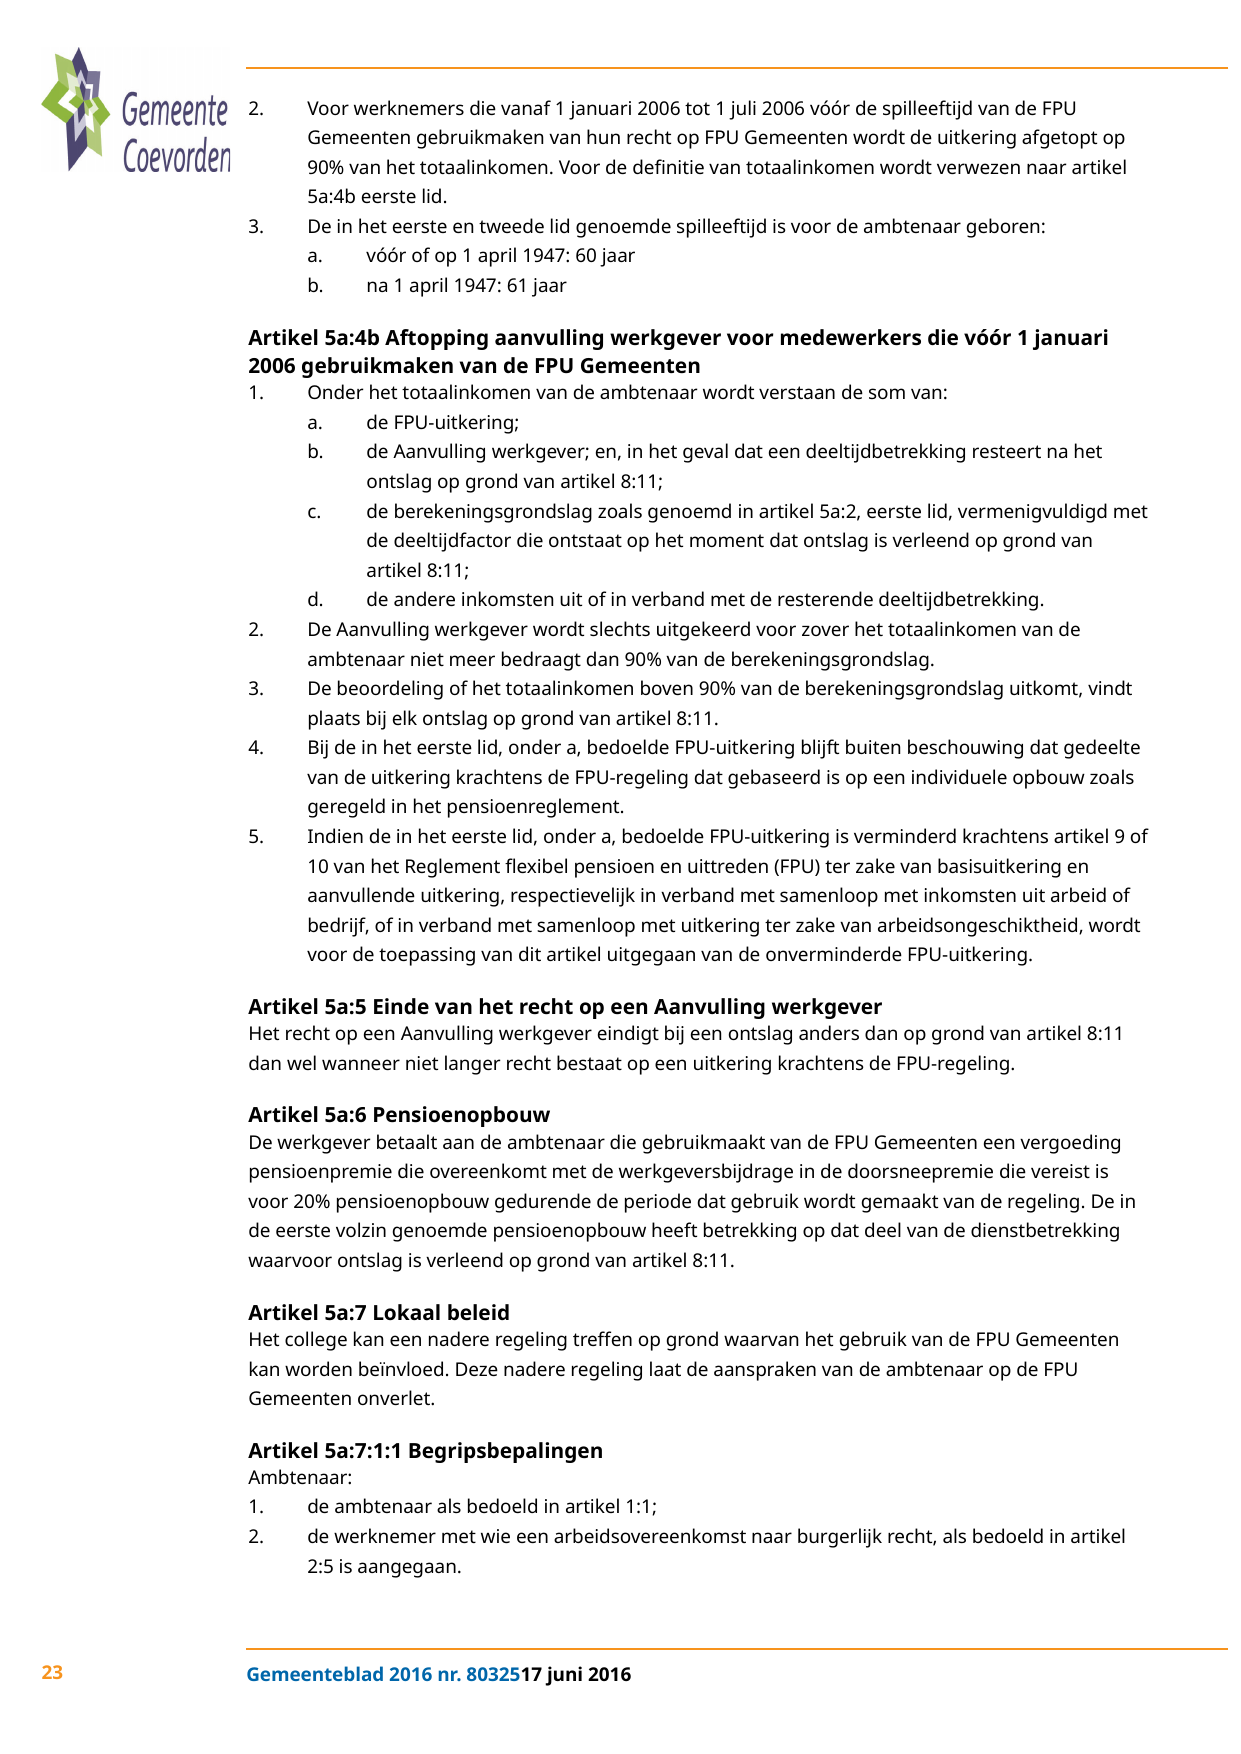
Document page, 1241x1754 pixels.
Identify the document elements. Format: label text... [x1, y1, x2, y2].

text Het college kan een nadere regeling treffen op grond waarvan het gebruik van de FPU Gemeenten kan worden beïnvloed. Deze nadere regeling laat de aanspraken van de ambtenaar op de FPU Gemeenten onverlet. [248, 1326, 1152, 1411]
text Artikel 5a:7 Lokaal beleid [248, 1298, 1152, 1326]
list De in het eerste en tweede lid genoemde spilleeftijd is voor de ambtenaar geboren: [248, 213, 1152, 239]
text Artikel 5a:4b Aftopping aanvulling werkgever voor medewerkers die vóór 1 januari 2006 gebruikmaken van de FPU Gemeenten [248, 323, 1152, 379]
list de Aanvulling werkgever; en, in het geval dat een deeltijdbetrekking resteert na het ontslag op grond van artikel 8:11; [307, 439, 1152, 494]
list de andere inkomsten uit of in verband met de resterende deeltijdbetrekking. [307, 587, 1152, 612]
list de werknemer met wie een arbeidsovereenkomst naar burgerlijk recht, als bedoeld in artikel 2:5 is aangegaan. [248, 1523, 1152, 1579]
list Voor werknemers die vanaf 1 januari 2006 tot 1 juli 2006 vóór de spilleeftijd van de FPU Gemeenten gebruikmaken van hun recht op FPU Gemeenten wordt de uitkering afgetopt op 90% van het totaalinkomen. Voor de definitie van totaalinkomen wordt verwezen naar artikel 5a:4b eerste lid. [248, 95, 1152, 209]
list na 1 april 1947: 61 jaar [307, 272, 1152, 298]
text Artikel 5a:6 Pensioenopbouw [248, 1101, 1152, 1129]
text Ambtenaar: [248, 1464, 1152, 1490]
list De beoordeling of het totaalinkomen boven 90% van de berekeningsgrondslag uitkomt, vindt plaats bij elk ontslag op grond van artikel 8:11. [248, 675, 1152, 731]
list de berekeningsgrondslag zoals genoemd in artikel 5a:2, eerste lid, vermenigvuldigd met de deeltijdfactor die ontstaat op het moment dat ontslag is verleend op grond van artikel 8:11; [307, 498, 1152, 583]
text Artikel 5a:5 Einde van het recht op een Aanvulling werkgever [248, 992, 1152, 1021]
list Bij de in het eerste lid, onder a, bedoelde FPU-uitkering blijft buiten beschouwing dat gedeelte van de uitkering krachtens de FPU-regeling dat gebaseerd is op een individuele opbouw zoals geregeld in het pensioenreglement. [248, 734, 1152, 819]
list de ambtenaar als bedoeld in artikel 1:1; [248, 1494, 1152, 1519]
list de FPU-uitkering; [307, 409, 1152, 435]
text De werkgever betaalt aan de ambtenaar die gebruikmaakt van de FPU Gemeenten een vergoeding pensioenpremie die overeenkomt met de werkgeversbijdrage in de doorsneepremie die vereist is voor 20% pensioenopbouw gedurende de periode dat gebruik wordt gemaakt van de regeling. De in de eerste volzin genoemde pensioenopbouw heeft betrekking op dat deel van de dienstbetrekking waarvoor ontslag is verleend op grond van artikel 8:11. [248, 1129, 1152, 1273]
list Indien de in het eerste lid, onder a, bedoelde FPU-uitkering is verminderd krachtens artikel 9 of 10 van het Reglement flexibel pensioen en uittreden (FPU) ter zake van basisuitkering en aanvullende uitkering, respectievelijk in verband met samenloop met inkomsten uit arbeid of bedrijf, of in verband met samenloop met uitkering ter zake van arbeidsongeschiktheid, wordt voor de toepassing van dit artikel uitgegaan van de onverminderde FPU-uitkering. [248, 823, 1152, 967]
list De Aanvulling werkgever wordt slechts uitgekeerd voor zover het totaalinkomen van de ambtenaar niet meer bedraagt dan 90% van de berekeningsgrondslag. [248, 616, 1152, 672]
list Onder het totaalinkomen van de ambtenaar wordt verstaan de som van: [248, 379, 1152, 405]
list vóór of op 1 april 1947: 60 jaar [307, 243, 1152, 268]
picture [41, 47, 231, 172]
text Het recht op een Aanvulling werkgever eindigt bij een ontslag anders dan op grond van artikel 8:11 dan wel wanneer niet langer recht bestaat op een uitkering krachtens de FPU-regeling. [248, 1021, 1152, 1076]
text Artikel 5a:7:1:1 Begripsbepalingen [248, 1436, 1152, 1464]
